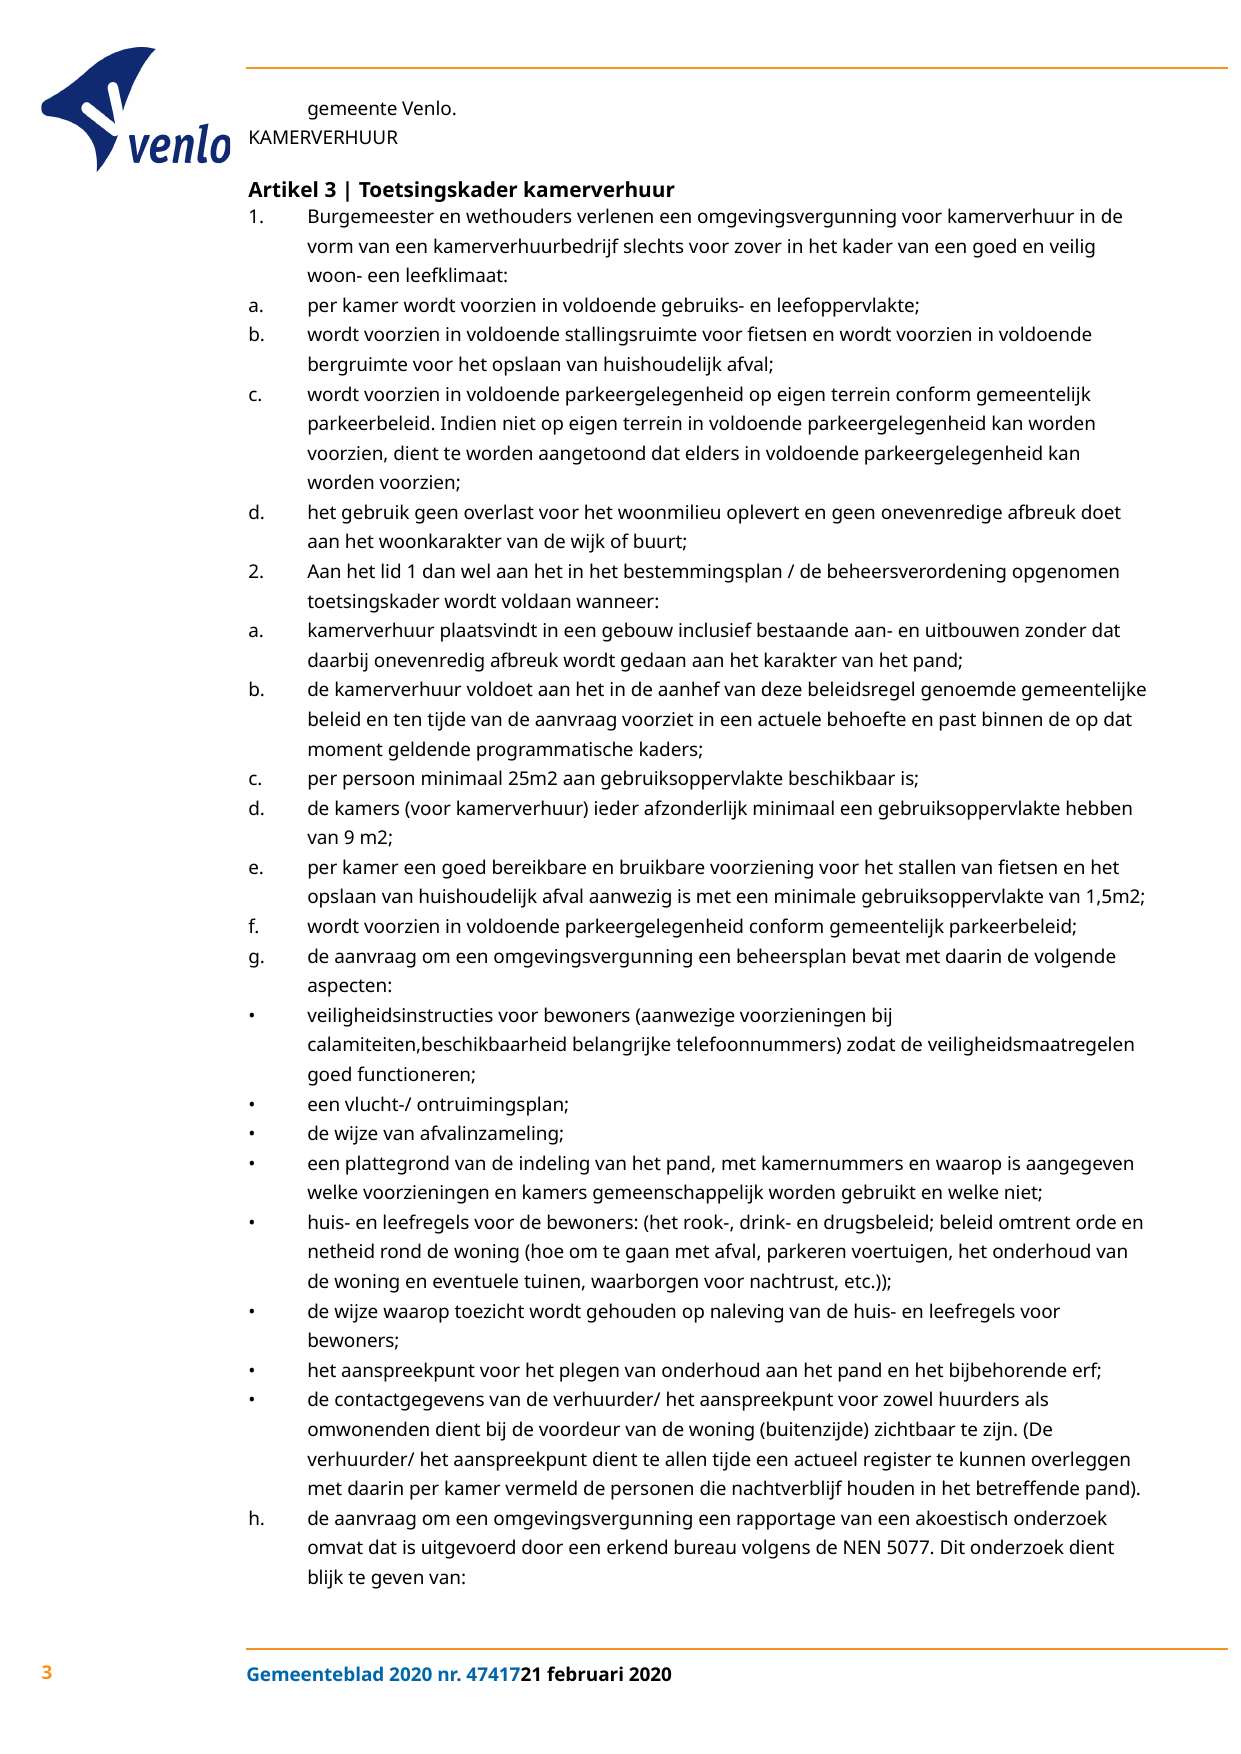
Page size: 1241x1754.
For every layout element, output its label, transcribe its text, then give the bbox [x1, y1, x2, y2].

text Artikel 3 | Toetsingskader kamerverhuur [248, 175, 1152, 203]
list de kamerverhuur voldoet aan het in de aanhef van deze beleidsregel genoemde gemeentelijke beleid en ten tijde van de aanvraag voorziet in een actuele behoefte en past binnen de op dat moment geldende programmatische kaders; [248, 677, 1152, 761]
list Aan het lid 1 dan wel aan het in het bestemmingsplan / de beheersverordening opgenomen toetsingskader wordt voldaan wanneer: [248, 558, 1152, 613]
list veiligheidsinstructies voor bewoners (aanwezige voorzieningen bij calamiteiten,beschikbaarheid belangrijke telefoonnummers) zodat de veiligheidsmaatregelen goed functioneren; [248, 1002, 1152, 1087]
list een plattegrond van de indeling van het pand, met kamernummers en waarop is aangegeven welke voorzieningen en kamers gemeenschappelijk worden gebruikt en welke niet; [248, 1150, 1152, 1205]
list de kamers (voor kamerverhuur) ieder afzonderlijk minimaal een gebruiksoppervlakte hebben van 9 m2; [248, 795, 1152, 850]
list wordt voorzien in voldoende parkeergelegenheid op eigen terrein conform gemeentelijk parkeerbeleid. Indien niet op eigen terrein in voldoende parkeergelegenheid kan worden voorzien, dient te worden aangetoond dat elders in voldoende parkeergelegenheid kan worden voorzien; [248, 381, 1152, 495]
list een vlucht-/ ontruimingsplan; [248, 1091, 1152, 1116]
list de aanvraag om een omgevingsvergunning een beheersplan bevat met daarin de volgende aspecten: [248, 943, 1152, 998]
list per persoon minimaal 25m2 aan gebruiksoppervlakte beschikbaar is; [248, 765, 1152, 791]
list huis- en leefregels voor de bewoners: (het rook-, drink- en drugsbeleid; beleid omtrent orde en netheid rond de woning (hoe om te gaan met afval, parkeren voertuigen, het onderhoud van de woning en eventuele tuinen, waarborgen voor nachtrust, etc.)); [248, 1209, 1152, 1294]
list gemeente Venlo. [248, 95, 1152, 121]
list per kamer een goed bereikbare en bruikbare voorziening voor het stallen van fietsen en het opslaan van huishoudelijk afval aanwezig is met een minimale gebruiksoppervlakte van 1,5m2; [248, 854, 1152, 909]
list de wijze van afvalinzameling; [248, 1120, 1152, 1146]
list per kamer wordt voorzien in voldoende gebruiks- en leefoppervlakte; [248, 292, 1152, 318]
list het gebruik geen overlast voor het woonmilieu oplevert en geen onevenredige afbreuk doet aan het woonkarakter van de wijk of buurt; [248, 499, 1152, 554]
text KAMERVERHUUR [248, 124, 1152, 150]
list de aanvraag om een omgevingsvergunning een rapportage van een akoestisch onderzoek omvat dat is uitgevoerd door een erkend bureau volgens de NEN 5077. Dit onderzoek dient blijk te geven van: [248, 1505, 1152, 1590]
list Burgemeester en wethouders verlenen een omgevingsvergunning voor kamerverhuur in de vorm van een kamerverhuurbedrijf slechts voor zover in het kader van een goed en veilig woon- een leefklimaat: [248, 203, 1152, 288]
list kamerverhuur plaatsvindt in een gebouw inclusief bestaande aan- en uitbouwen zonder dat daarbij onevenredig afbreuk wordt gedaan aan het karakter van het pand; [248, 617, 1152, 673]
list wordt voorzien in voldoende stallingsruimte voor fietsen en wordt voorzien in voldoende bergruimte voor het opslaan van huishoudelijk afval; [248, 322, 1152, 377]
list het aanspreekpunt voor het plegen van onderhoud aan het pand en het bijbehorende erf; [248, 1357, 1152, 1383]
list wordt voorzien in voldoende parkeergelegenheid conform gemeentelijk parkeerbeleid; [248, 913, 1152, 939]
picture [41, 47, 231, 172]
list de wijze waarop toezicht wordt gehouden op naleving van de huis- en leefregels voor bewoners; [248, 1298, 1152, 1353]
list de contactgegevens van de verhuurder/ het aanspreekpunt voor zowel huurders als omwonenden dient bij de voordeur van de woning (buitenzijde) zichtbaar te zijn. (De verhuurder/ het aanspreekpunt dient te allen tijde een actueel register te kunnen overleggen met daarin per kamer vermeld de personen die nachtverblijf houden in het betreffende pand). [248, 1387, 1152, 1501]
